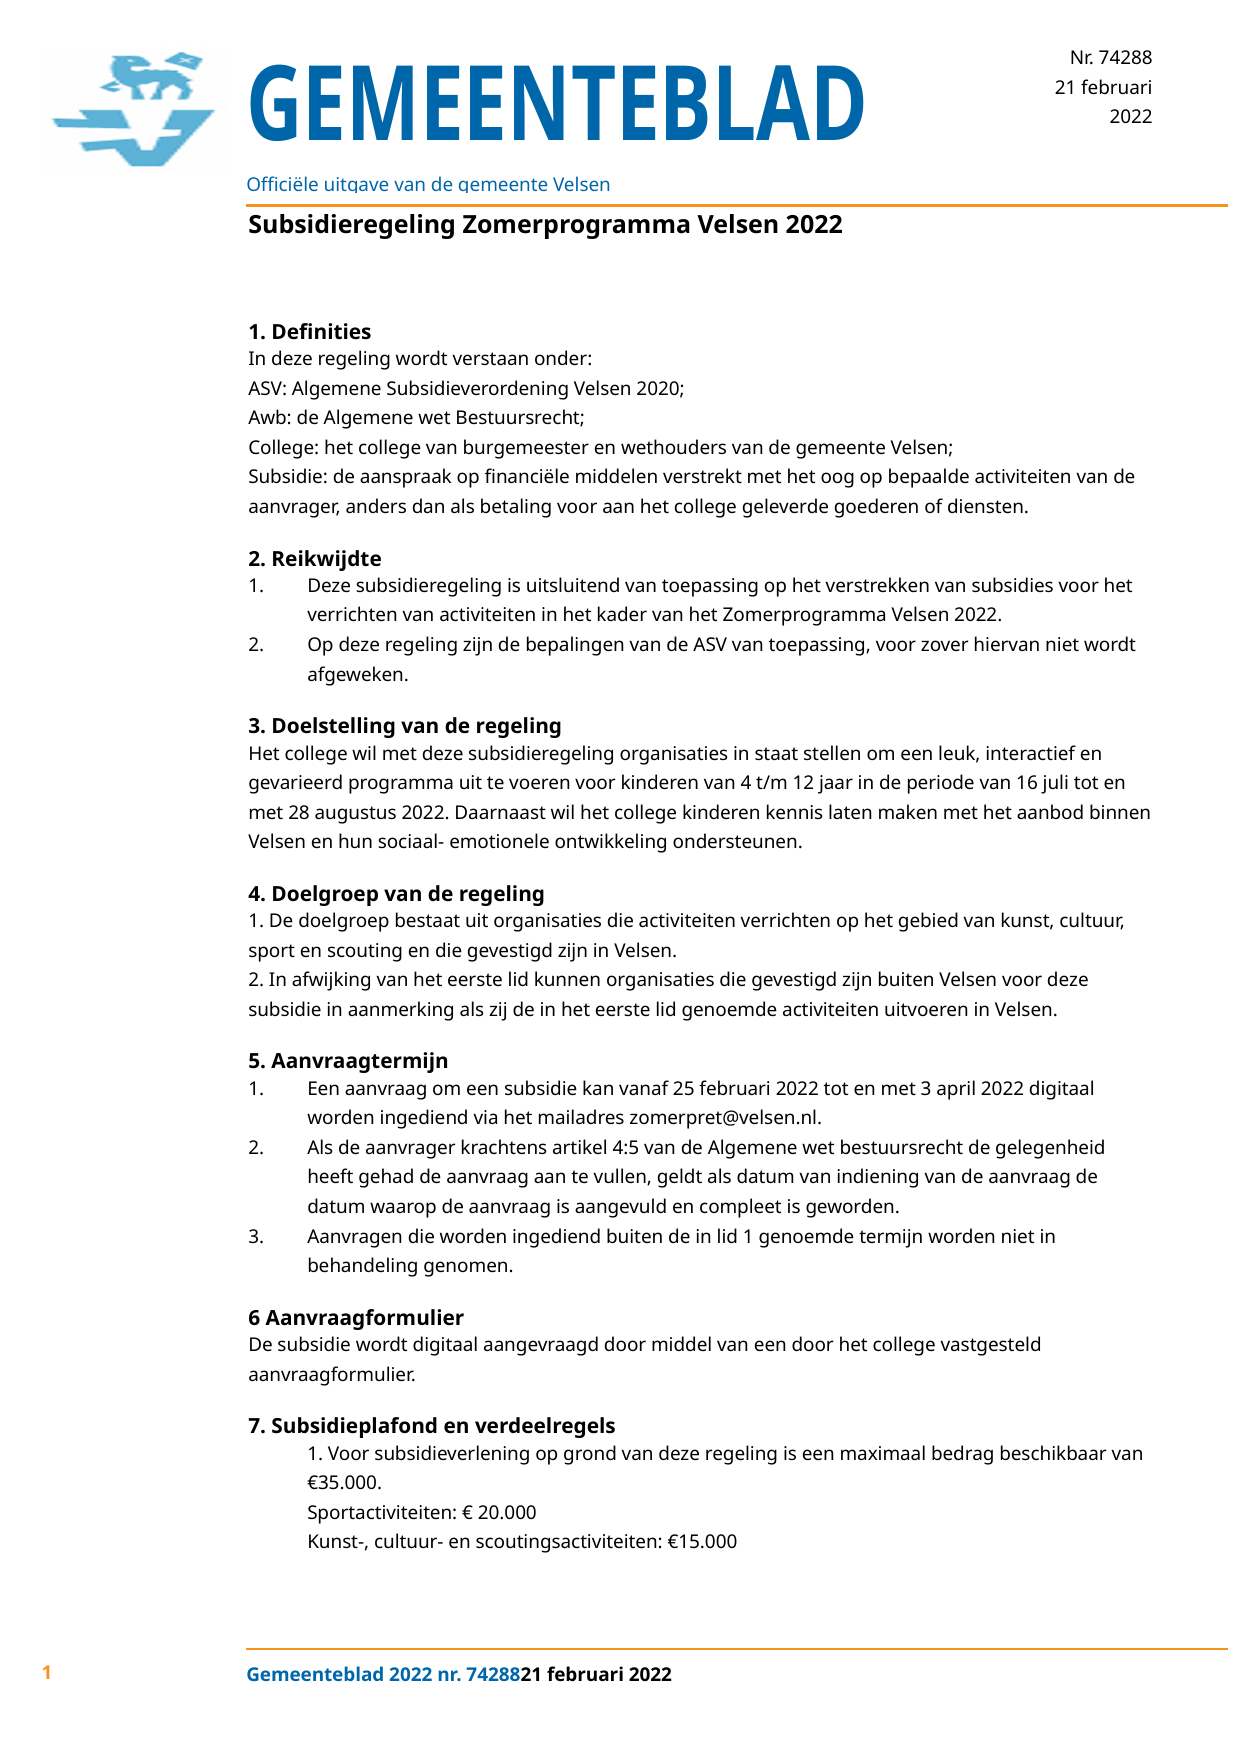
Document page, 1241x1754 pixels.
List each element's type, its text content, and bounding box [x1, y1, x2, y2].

text 5. Aanvraagtermijn [248, 1046, 1152, 1075]
text In deze regeling wordt verstaan onder: [248, 345, 1152, 371]
text 7. Subsidieplafond en verdeelregels [248, 1411, 1152, 1440]
list Als de aanvrager krachtens artikel 4:5 van de Algemene wet bestuursrecht de gelegenheid heeft gehad de aanvraag aan te vullen, geldt als datum van indiening van de aanvraag de datum waarop de aanvraag is aangevuld en compleet is geworden. [248, 1134, 1152, 1219]
picture [41, 47, 231, 172]
text Awb: de Algemene wet Bestuursrecht; [248, 404, 1152, 430]
text College: het college van burgemeester en wethouders van de gemeente Velsen; [248, 434, 1152, 460]
text Het college wil met deze subsidieregeling organisaties in staat stellen om een leuk, interactief en gevarieerd programma uit te voeren voor kinderen van 4 t/m 12 jaar in de periode van 16 juli tot en met 28 augustus 2022. Daarnaast wil het college kinderen kennis laten maken met het aanbod binnen Velsen en hun sociaal- emotionele ontwikkeling ondersteunen. [248, 740, 1152, 854]
list Op deze regeling zijn de bepalingen van de ASV van toepassing, voor zover hiervan niet wordt afgeweken. [248, 631, 1152, 687]
text 2. In afwijking van het eerste lid kunnen organisaties die gevestigd zijn buiten Velsen voor deze subsidie in aanmerking als zij de in het eerste lid genoemde activiteiten uitvoeren in Velsen. [248, 966, 1152, 1022]
list Kunst-, cultuur- en scoutingsactiviteiten: €15.000 [248, 1528, 1152, 1554]
list 1. Voor subsidieverlening op grond van deze regeling is een maximaal bedrag beschikbaar van €35.000. [248, 1440, 1152, 1495]
text 1. Definities [248, 317, 1152, 345]
list Deze subsidieregeling is uitsluitend van toepassing op het verstrekken van subsidies voor het verrichten van activiteiten in het kader van het Zomerprogramma Velsen 2022. [248, 572, 1152, 627]
list Een aanvraag om een subsidie kan vanaf 25 februari 2022 tot en met 3 april 2022 digitaal worden ingediend via het mailadres zomerpret@velsen.nl. [248, 1075, 1152, 1130]
text ASV: Algemene Subsidieverordening Velsen 2020; [248, 375, 1152, 401]
text Subsidieregeling Zomerprogramma Velsen 2022 [248, 207, 1152, 241]
text 4. Doelgroep van de regeling [248, 879, 1152, 907]
text 6 Aanvraagformulier [248, 1303, 1152, 1331]
text 2. Reikwijdte [248, 544, 1152, 572]
text De subsidie wordt digitaal aangevraagd door middel van een door het college vastgesteld aanvraagformulier. [248, 1331, 1152, 1387]
text 3. Doelstelling van de regeling [248, 711, 1152, 740]
list Aanvragen die worden ingediend buiten de in lid 1 genoemde termijn worden niet in behandeling genomen. [248, 1223, 1152, 1278]
text Subsidie: de aanspraak op financiële middelen verstrekt met het oog op bepaalde activiteiten van de aanvrager, anders dan als betaling voor aan het college geleverde goederen of diensten. [248, 464, 1152, 519]
list Sportactiviteiten: € 20.000 [248, 1499, 1152, 1524]
text 1. De doelgroep bestaat uit organisaties die activiteiten verrichten op het gebied van kunst, cultuur, sport en scouting en die gevestigd zijn in Velsen. [248, 907, 1152, 963]
